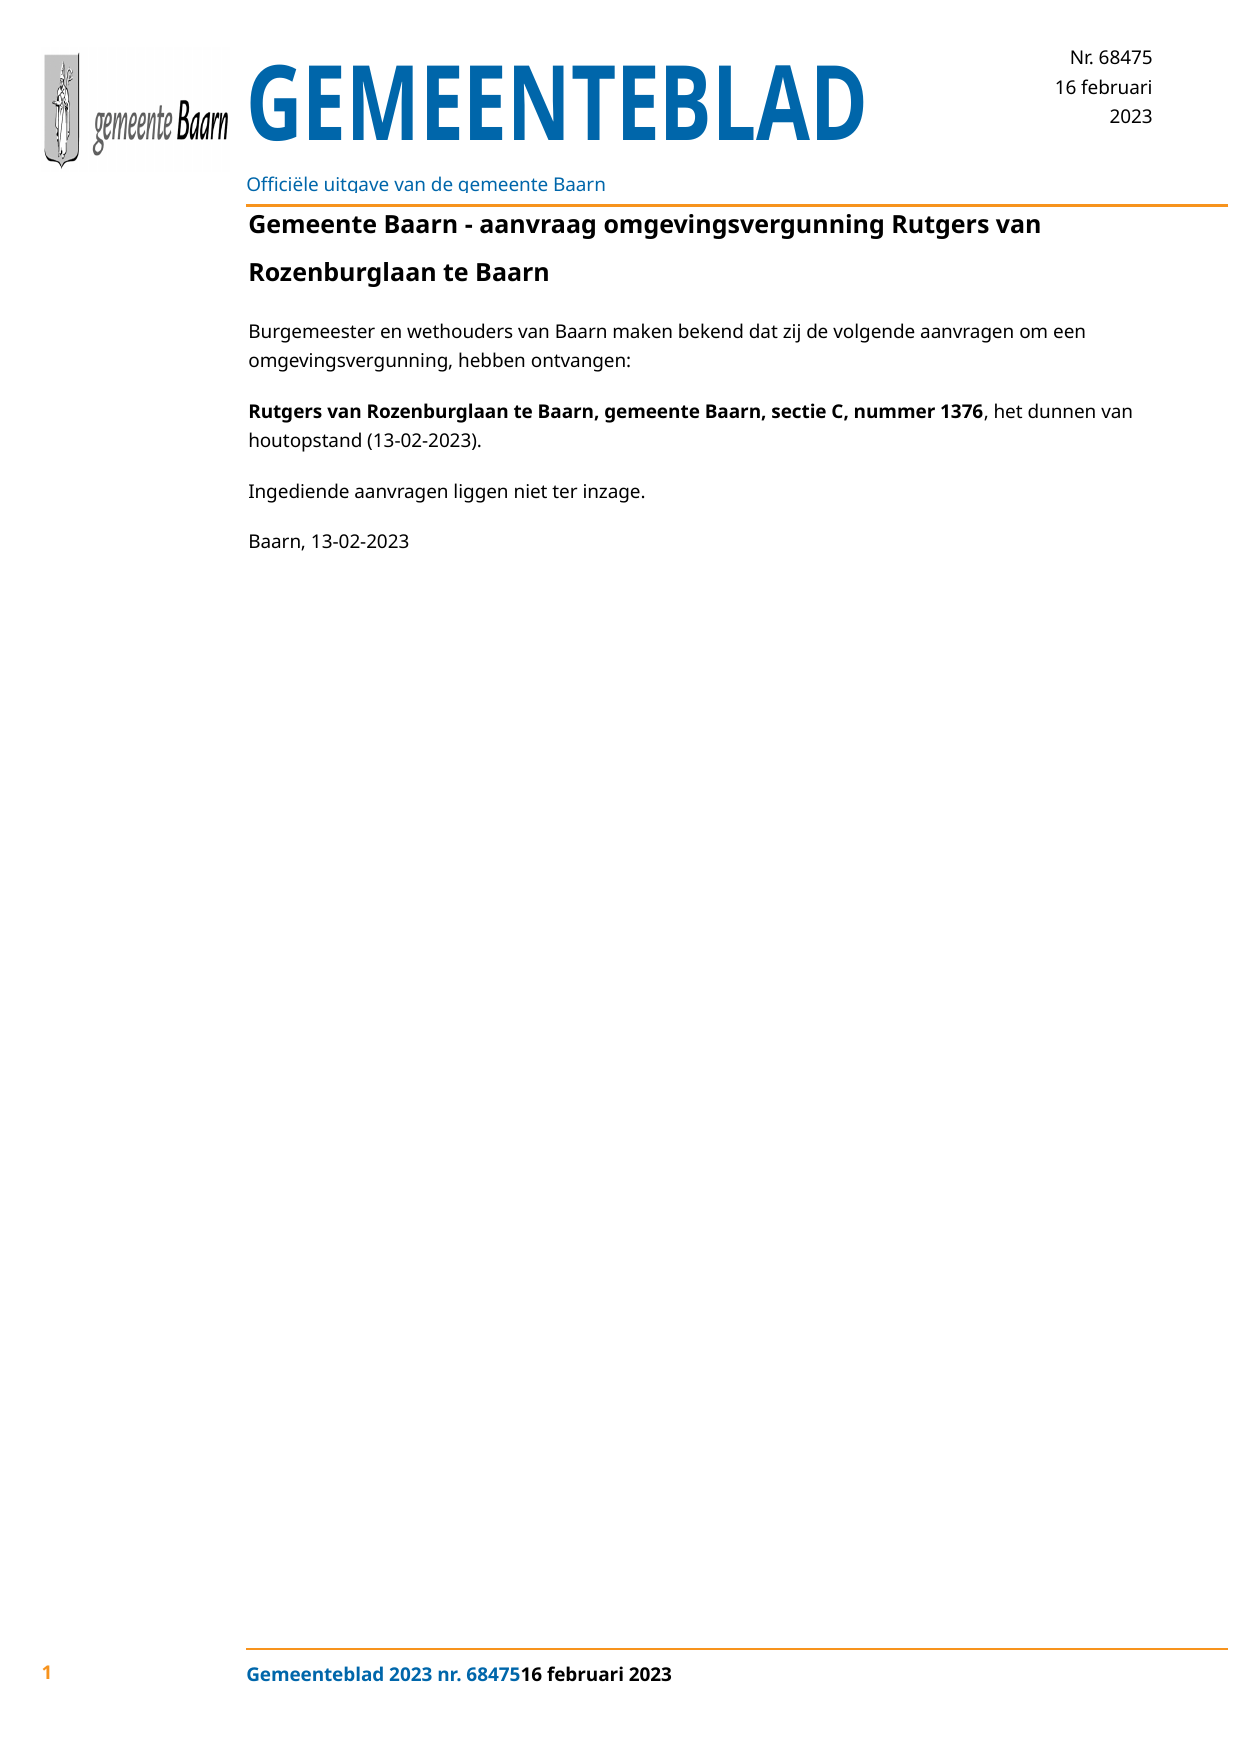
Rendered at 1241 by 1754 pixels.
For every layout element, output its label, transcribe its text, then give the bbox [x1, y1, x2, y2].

text Ingediende aanvragen liggen niet ter inzage. [248, 478, 1152, 504]
text Gemeente Baarn - aanvraag omgevingsvergunning Rutgers van Rozenburglaan te Baarn [248, 207, 1152, 288]
text Baarn, 13-02-2023 [248, 528, 1152, 554]
text Burgemeester en wethouders van Baarn maken bekend dat zij de volgende aanvragen om een omgevingsvergunning, hebben ontvangen: [248, 318, 1152, 373]
text Rutgers van Rozenburglaan te Baarn, gemeente Baarn, sectie C, nummer 1376, het dunnen van houtopstand (13-02-2023). [248, 398, 1152, 453]
picture [41, 47, 231, 172]
